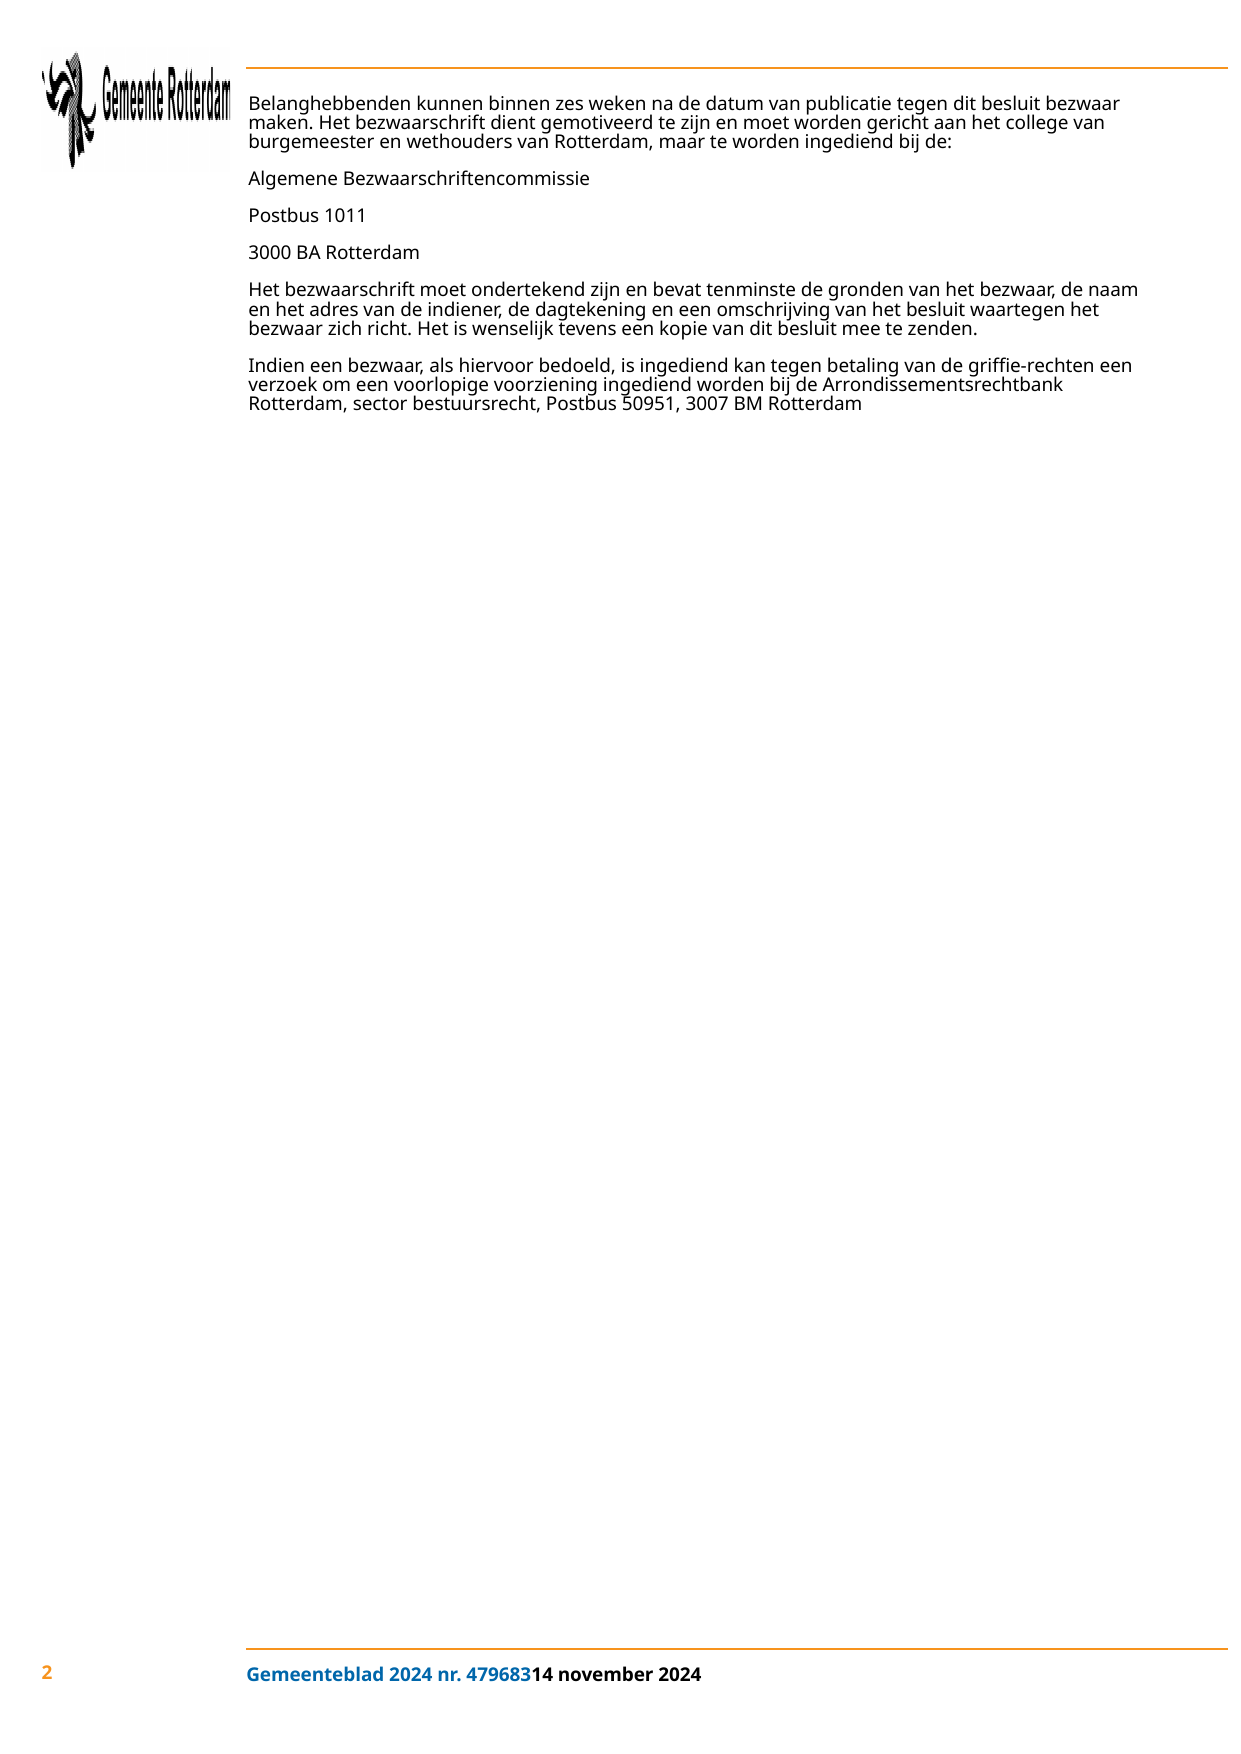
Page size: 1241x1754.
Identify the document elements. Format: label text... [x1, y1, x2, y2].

text Belanghebbenden kunnen binnen zes weken na de datum van publicatie tegen dit besluit bezwaar maken. Het bezwaarschrift dient gemotiveerd te zijn en moet worden gericht aan het college van burgemeester en wethouders van Rotterdam, maar te worden ingediend bij de: [248, 95, 1152, 153]
text Algemene Bezwaarschriftencommissie [248, 170, 1152, 190]
picture [41, 47, 231, 172]
text Indien een bezwaar, als hiervoor bedoeld, is ingediend kan tegen betaling van de griffie-rechten een verzoek om een voorlopige voorziening ingediend worden bij de Arrondissementsrechtbank Rotterdam, sector bestuursrecht, Postbus 50951, 3007 BM Rotterdam [248, 357, 1152, 415]
text Postbus 1011 [248, 207, 1152, 227]
text Het bezwaarschrift moet ondertekend zijn en bevat tenminste de gronden van het bezwaar, de naam en het adres van de indiener, de dagtekening en een omschrijving van het besluit waartegen het bezwaar zich richt. Het is wenselijk tevens een kopie van dit besluit mee te zenden. [248, 281, 1152, 339]
text 3000 BA Rotterdam [248, 244, 1152, 264]
